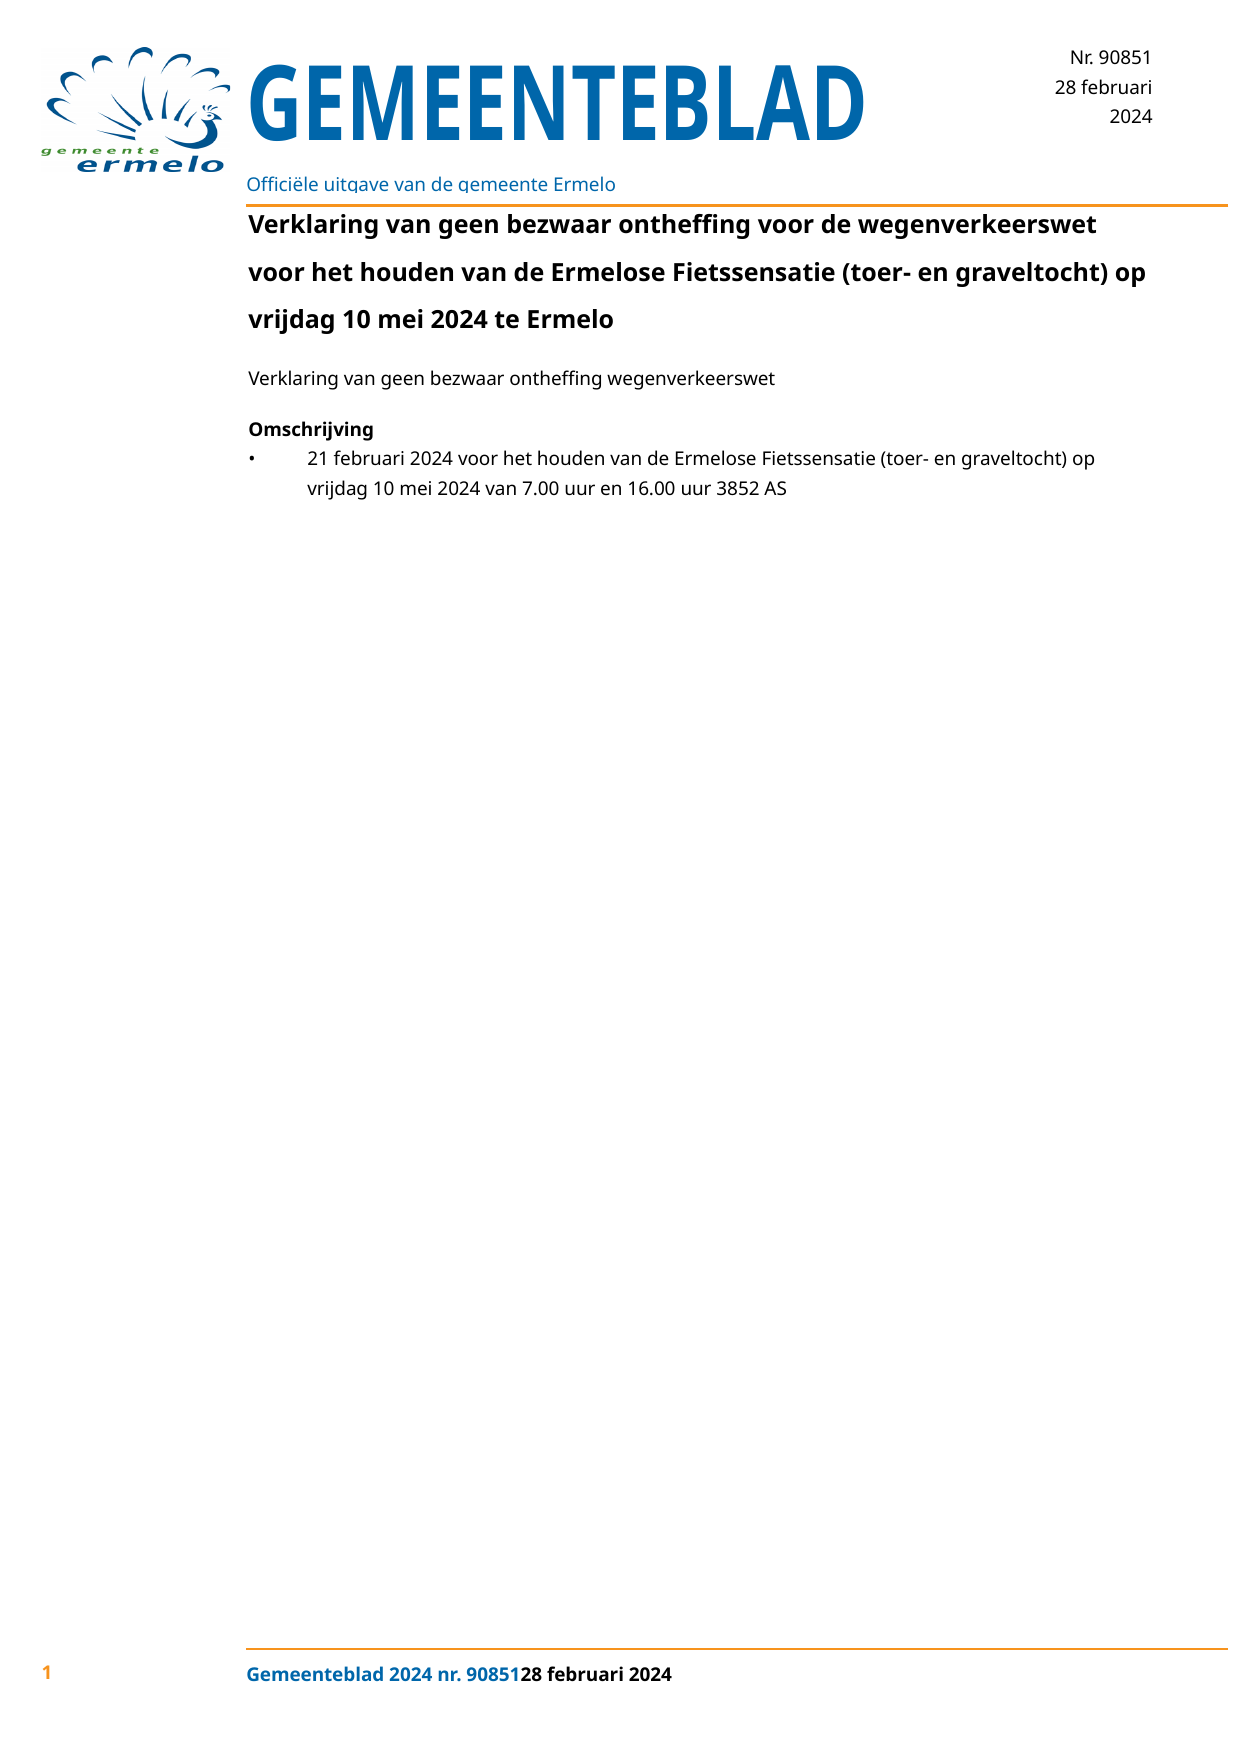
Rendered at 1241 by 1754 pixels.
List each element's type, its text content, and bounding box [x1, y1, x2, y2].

picture [41, 47, 231, 172]
text Verklaring van geen bezwaar ontheffing wegenverkeerswet [248, 366, 1152, 391]
text Verklaring van geen bezwaar ontheffing voor de wegenverkeerswet voor het houden van de Ermelose Fietssensatie (toer- en graveltocht) op vrijdag 10 mei 2024 te Ermelo [248, 207, 1152, 336]
list 21 februari 2024 voor het houden van de Ermelose Fietssensatie (toer- en graveltocht) op vrijdag 10 mei 2024 van 7.00 uur en 16.00 uur 3852 AS [248, 446, 1152, 501]
text Omschrijving [248, 416, 1152, 442]
